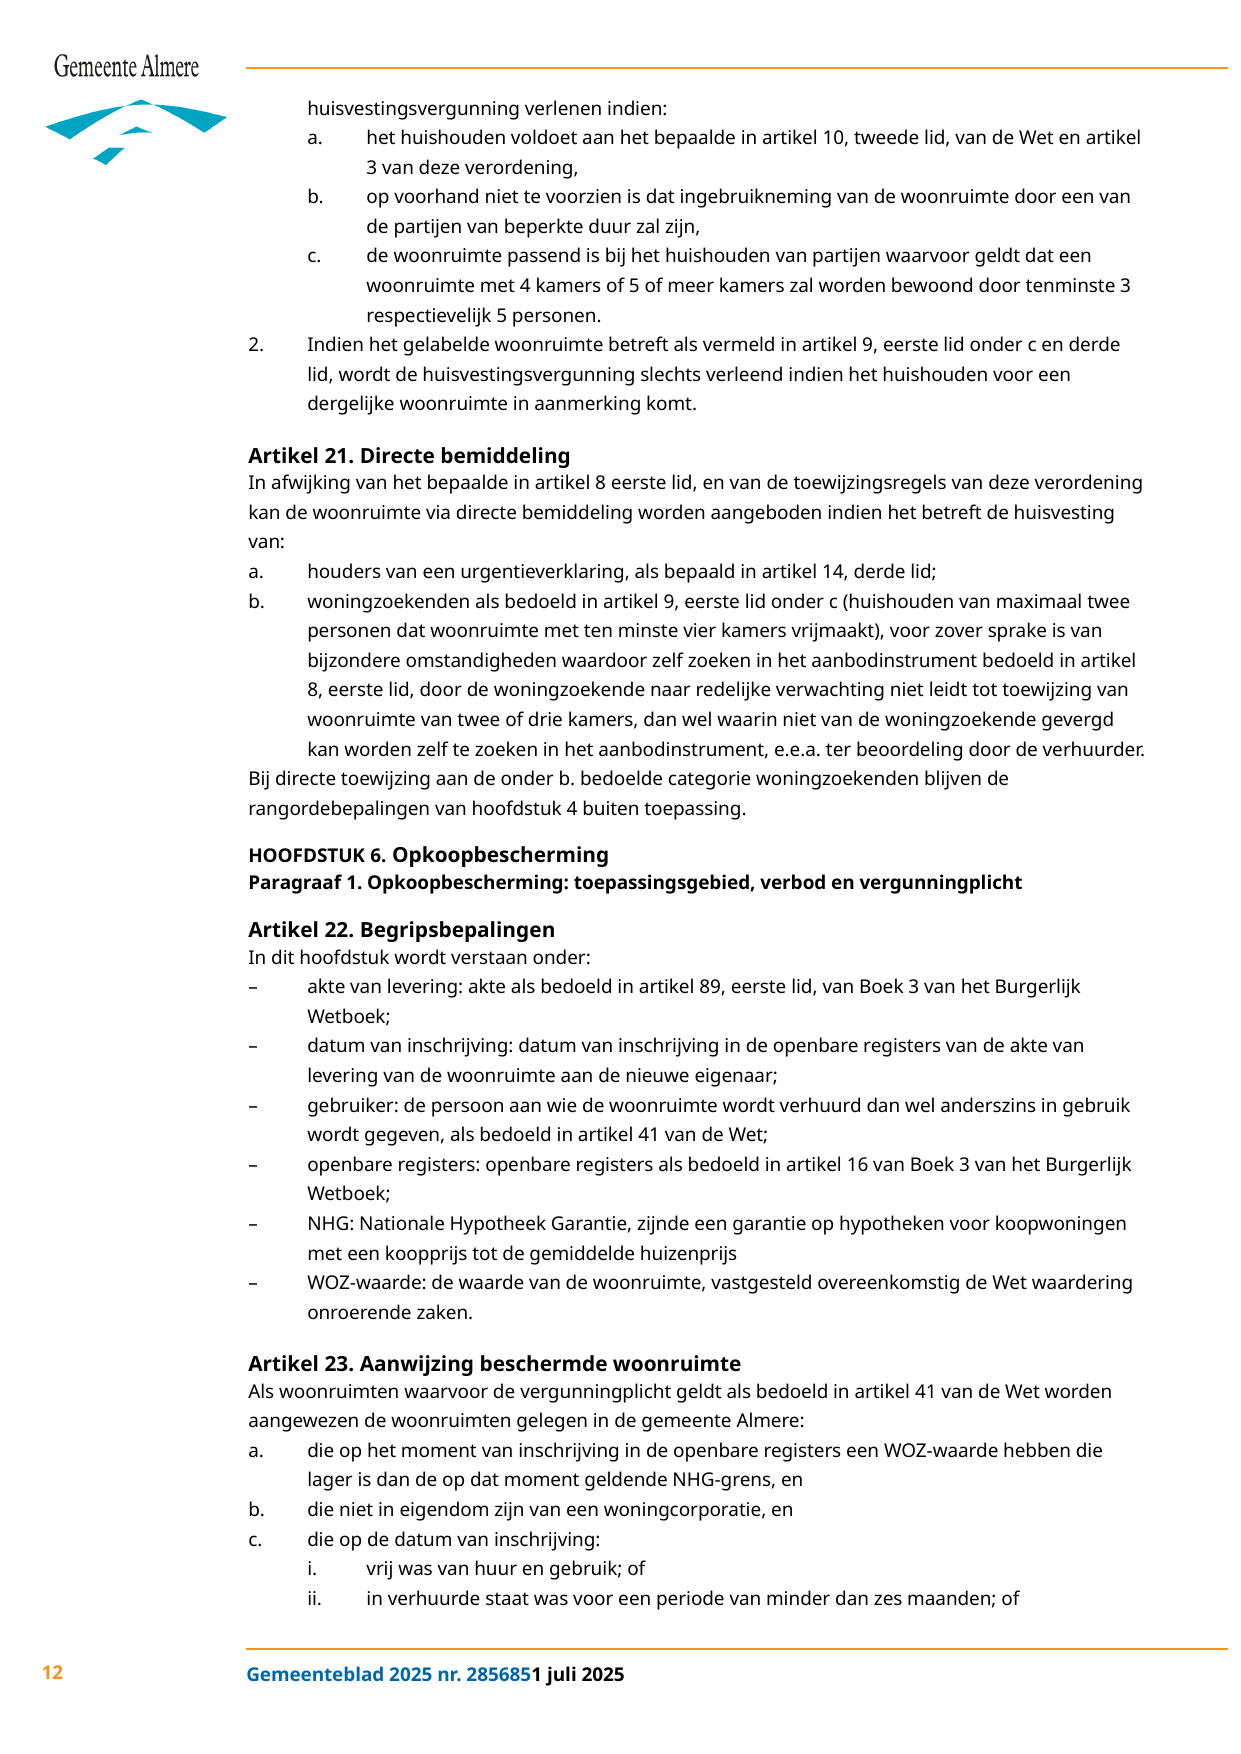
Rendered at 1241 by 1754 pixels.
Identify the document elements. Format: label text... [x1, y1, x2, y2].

list houders van een urgentieverklaring, als bepaald in artikel 14, derde lid; [248, 558, 1152, 584]
list gebruiker: de persoon aan wie de woonruimte wordt verhuurd dan wel anderszins in gebruik wordt gegeven, als bedoeld in artikel 41 van de Wet; [248, 1092, 1152, 1147]
list de woonruimte passend is bij het huishouden van partijen waarvoor geldt dat een woonruimte met 4 kamers of 5 of meer kamers zal worden bewoond door tenminste 3 respectievelijk 5 personen. [307, 243, 1152, 328]
text Paragraaf 1. Opkoopbescherming: toepassingsgebied, verbod en vergunningplicht [248, 869, 1152, 895]
list op voorhand niet te voorzien is dat ingebruikneming van de woonruimte door een van de partijen van beperkte duur zal zijn, [307, 183, 1152, 239]
picture [41, 47, 231, 172]
text In afwijking van het bepaalde in artikel 8 eerste lid, en van de toewijzingsregels van deze verordening kan de woonruimte via directe bemiddeling worden aangeboden indien het betreft de huisvesting van: [248, 469, 1152, 554]
list die niet in eigendom zijn van een woningcorporatie, en [248, 1496, 1152, 1522]
list die op de datum van inschrijving: [248, 1526, 1152, 1551]
text Als woonruimten waarvoor de vergunningplicht geldt als bedoeld in artikel 41 van de Wet worden aangewezen de woonruimten gelegen in de gemeente Almere: [248, 1378, 1152, 1433]
text Artikel 21. Directe bemiddeling [248, 441, 1152, 469]
text In dit hoofdstuk wordt verstaan onder: [248, 944, 1152, 970]
list huisvestingsvergunning verlenen indien: [248, 95, 1152, 121]
list vrij was van huur en gebruik; of [307, 1555, 1152, 1581]
list akte van levering: akte als bedoeld in artikel 89, eerste lid, van Boek 3 van het Burgerlijk Wetboek; [248, 973, 1152, 1029]
text Artikel 23. Aanwijzing beschermde woonruimte [248, 1349, 1152, 1378]
list datum van inschrijving: datum van inschrijving in de openbare registers van de akte van levering van de woonruimte aan de nieuwe eigenaar; [248, 1033, 1152, 1088]
text Artikel 22. Begripsbepalingen [248, 916, 1152, 944]
list woningzoekenden als bedoeld in artikel 9, eerste lid onder c (huishouden van maximaal twee personen dat woonruimte met ten minste vier kamers vrijmaakt), voor zover sprake is van bijzondere omstandigheden waardoor zelf zoeken in het aanbodinstrument bedoeld in artikel 8, eerste lid, door de woningzoekende naar redelijke verwachting niet leidt tot toewijzing van woonruimte van twee of drie kamers, dan wel waarin niet van de woningzoekende gevergd kan worden zelf te zoeken in het aanbodinstrument, e.e.a. ter beoordeling door de verhuurder. [248, 588, 1152, 761]
text HOOFDSTUK 6. Opkoopbescherming [248, 841, 1152, 869]
list openbare registers: openbare registers als bedoeld in artikel 16 van Boek 3 van het Burgerlijk Wetboek; [248, 1151, 1152, 1206]
list WOZ-waarde: de waarde van de woonruimte, vastgesteld overeenkomstig de Wet waardering onroerende zaken. [248, 1269, 1152, 1325]
list die op het moment van inschrijving in de openbare registers een WOZ-waarde hebben die lager is dan de op dat moment geldende NHG-grens, en [248, 1437, 1152, 1492]
text Bij directe toewijzing aan de onder b. bedoelde categorie woningzoekenden blijven de rangordebepalingen van hoofdstuk 4 buiten toepassing. [248, 765, 1152, 821]
list Indien het gelabelde woonruimte betreft als vermeld in artikel 9, eerste lid onder c en derde lid, wordt de huisvestingsvergunning slechts verleend indien het huishouden voor een dergelijke woonruimte in aanmerking komt. [248, 331, 1152, 416]
list het huishouden voldoet aan het bepaalde in artikel 10, tweede lid, van de Wet en artikel 3 van deze verordening, [307, 124, 1152, 180]
list NHG: Nationale Hypotheek Garantie, zijnde een garantie op hypotheken voor koopwoningen met een koopprijs tot de gemiddelde huizenprijs [248, 1210, 1152, 1266]
list in verhuurde staat was voor een periode van minder dan zes maanden; of [307, 1585, 1152, 1611]
